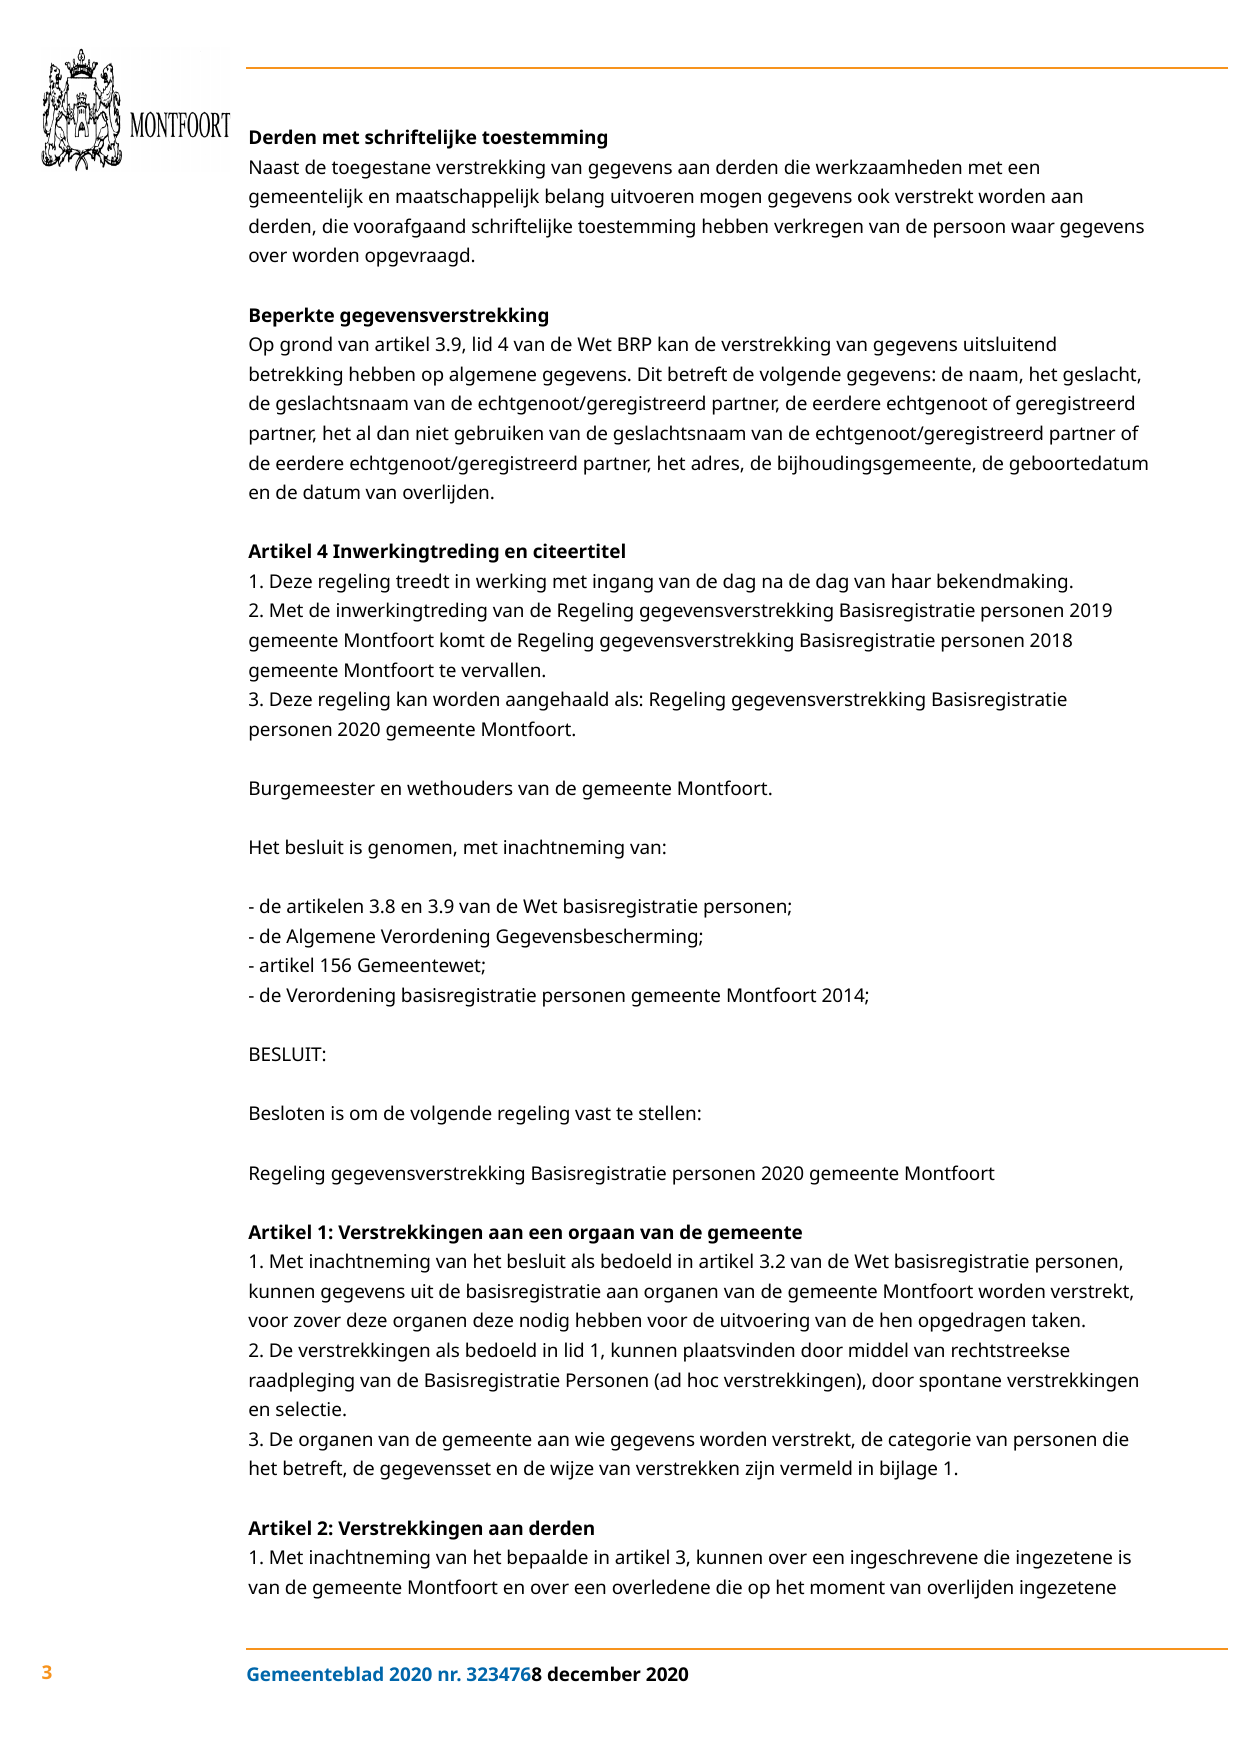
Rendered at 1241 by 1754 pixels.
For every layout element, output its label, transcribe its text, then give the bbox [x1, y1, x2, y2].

text 1. Met inachtneming van het bepaalde in artikel 3, kunnen over een ingeschrevene die ingezetene is van de gemeente Montfoort en over een overledene die op het moment van overlijden ingezetene [248, 1544, 1152, 1600]
text 3. De organen van de gemeente aan wie gegevens worden verstrekt, de categorie van personen die het betreft, de gegevensset en de wijze van verstrekken zijn vermeld in bijlage 1. [248, 1426, 1152, 1481]
text 1. Met inachtneming van het besluit als bedoeld in artikel 3.2 van de Wet basisregistratie personen, kunnen gegevens uit de basisregistratie aan organen van de gemeente Montfoort worden verstrekt, voor zover deze organen deze nodig hebben voor de uitvoering van de hen opgedragen taken. [248, 1248, 1152, 1333]
picture [41, 47, 231, 172]
text 2. De verstrekkingen als bedoeld in lid 1, kunnen plaatsvinden door middel van rechtstreekse raadpleging van de Basisregistratie Personen (ad hoc verstrekkingen), door spontane verstrekkingen en selectie. [248, 1337, 1152, 1422]
text - de Verordening basisregistratie personen gemeente Montfoort 2014; [248, 982, 1152, 1008]
text Artikel 2: Verstrekkingen aan derden [248, 1515, 1152, 1541]
text Naast de toegestane verstrekking van gegevens aan derden die werkzaamheden met een gemeentelijk en maatschappelijk belang uitvoeren mogen gegevens ook verstrekt worden aan derden, die voorafgaand schriftelijke toestemming hebben verkregen van de persoon waar gegevens over worden opgevraagd. [248, 154, 1152, 268]
text Besloten is om de volgende regeling vast te stellen: [248, 1101, 1152, 1126]
text Op grond van artikel 3.9, lid 4 van de Wet BRP kan de verstrekking van gegevens uitsluitend betrekking hebben op algemene gegevens. Dit betreft de volgende gegevens: de naam, het geslacht, de geslachtsnaam van de echtgenoot/geregistreerd partner, de eerdere echtgenoot of geregistreerd partner, het al dan niet gebruiken van de geslachtsnaam van de echtgenoot/geregistreerd partner of de eerdere echtgenoot/geregistreerd partner, het adres, de bijhoudingsgemeente, de geboortedatum en de datum van overlijden. [248, 331, 1152, 505]
text Beperkte gegevensverstrekking [248, 302, 1152, 328]
text - de Algemene Verordening Gegevensbescherming; [248, 923, 1152, 949]
text Regeling gegevensverstrekking Basisregistratie personen 2020 gemeente Montfoort [248, 1160, 1152, 1186]
text - artikel 156 Gemeentewet; [248, 953, 1152, 978]
text Artikel 1: Verstrekkingen aan een orgaan van de gemeente [248, 1219, 1152, 1245]
text Het besluit is genomen, met inachtneming van: [248, 834, 1152, 860]
text - de artikelen 3.8 en 3.9 van de Wet basisregistratie personen; [248, 893, 1152, 919]
text BESLUIT: [248, 1041, 1152, 1067]
text 1. Deze regeling treedt in werking met ingang van de dag na de dag van haar bekendmaking. [248, 568, 1152, 594]
text 2. Met de inwerkingtreding van de Regeling gegevensverstrekking Basisregistratie personen 2019 gemeente Montfoort komt de Regeling gegevensverstrekking Basisregistratie personen 2018 gemeente Montfoort te vervallen. [248, 598, 1152, 683]
text 3. Deze regeling kan worden aangehaald als: Regeling gegevensverstrekking Basisregistratie personen 2020 gemeente Montfoort. [248, 686, 1152, 742]
text Burgemeester en wethouders van de gemeente Montfoort. [248, 775, 1152, 801]
text Artikel 4 Inwerkingtreding en citeertitel [248, 538, 1152, 564]
text Derden met schriftelijke toestemming [248, 124, 1152, 150]
